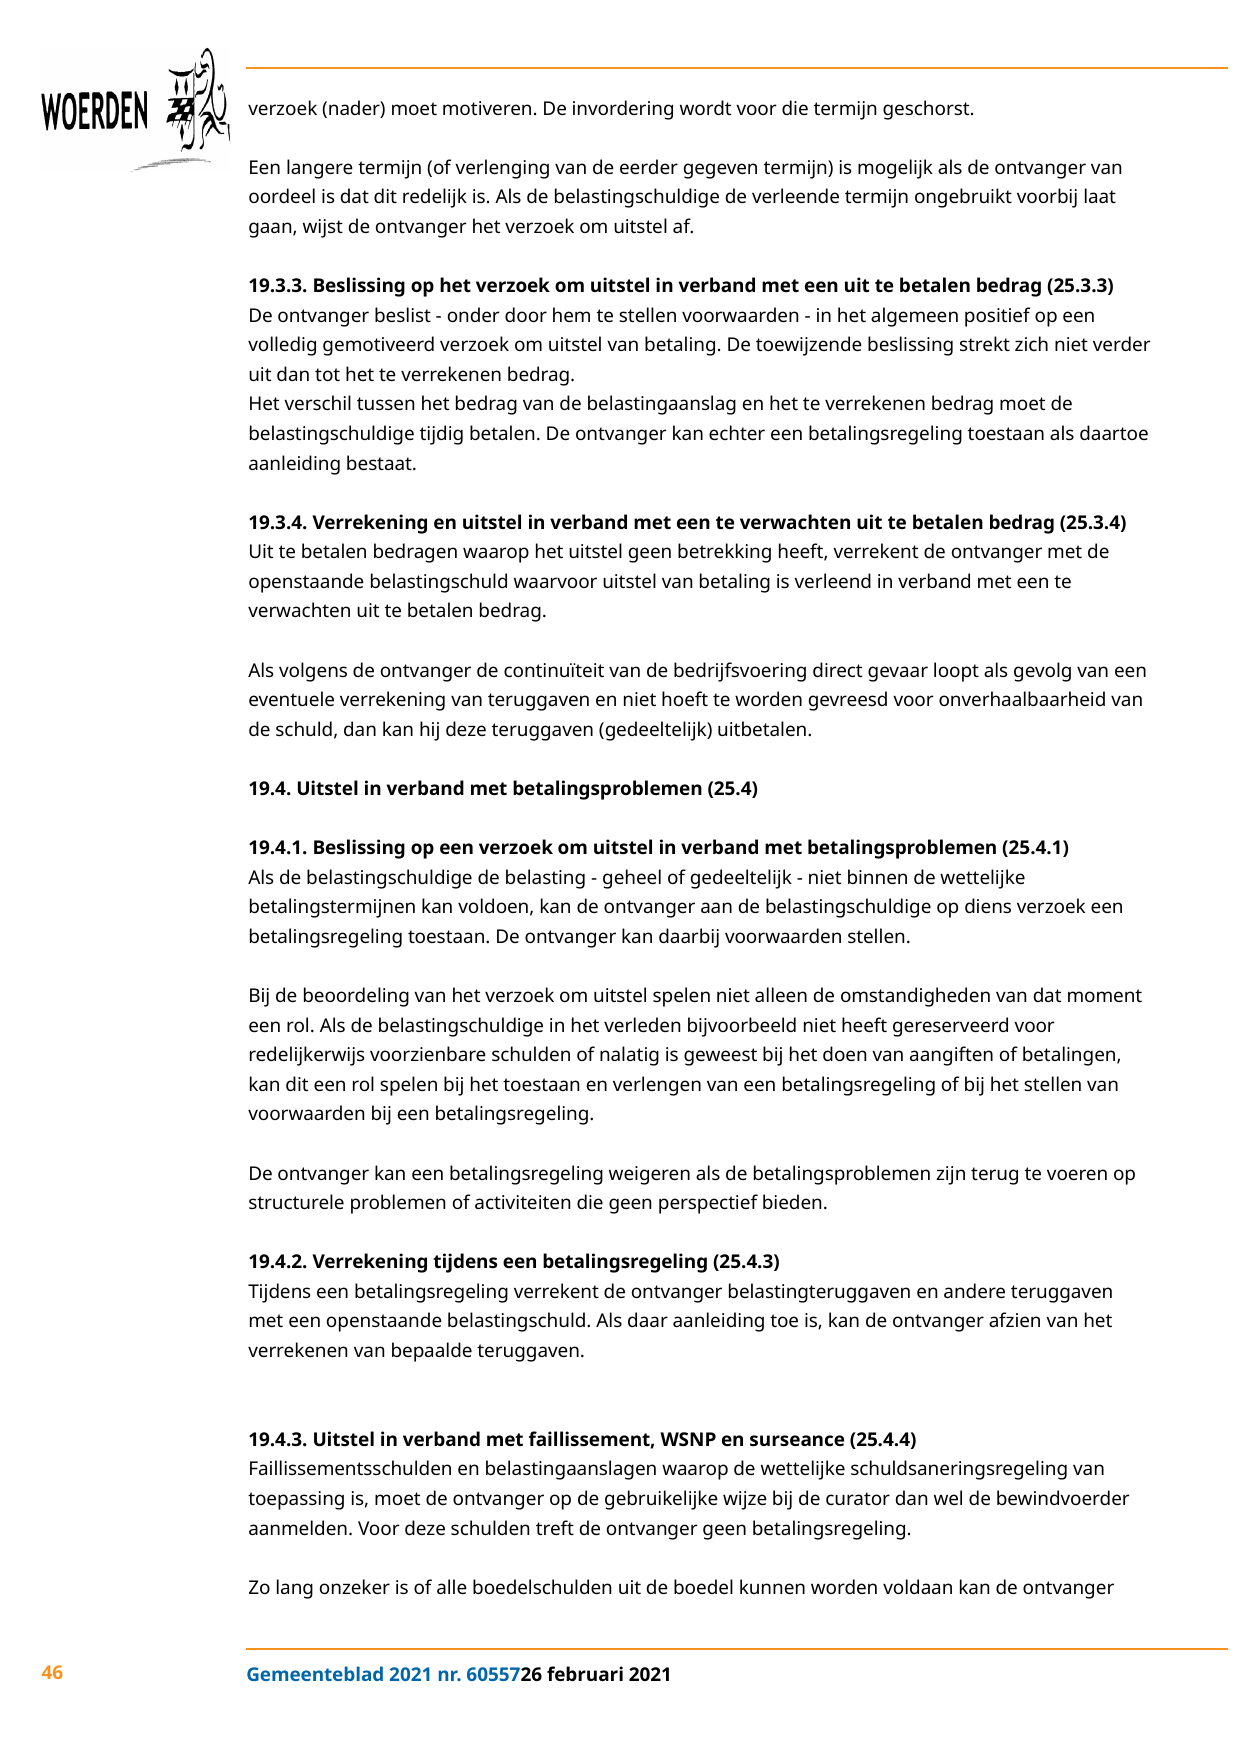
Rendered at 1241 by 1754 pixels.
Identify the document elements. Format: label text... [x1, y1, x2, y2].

text Een langere termijn (of verlenging van de eerder gegeven termijn) is mogelijk als de ontvanger van oordeel is dat dit redelijk is. Als de belastingschuldige de verleende termijn ongebruikt voorbij laat gaan, wijst de ontvanger het verzoek om uitstel af. [248, 154, 1152, 239]
text Bij de beoordeling van het verzoek om uitstel spelen niet alleen de omstandigheden van dat moment een rol. Als de belastingschuldige in het verleden bijvoorbeeld niet heeft gereserveerd voor redelijkerwijs voorzienbare schulden of nalatig is geweest bij het doen van aangiften of betalingen, kan dit een rol spelen bij het toestaan en verlengen van een betalingsregeling of bij het stellen van voorwaarden bij een betalingsregeling. [248, 982, 1152, 1126]
text verzoek (nader) moet motiveren. De invordering wordt voor die termijn geschorst. [248, 95, 1152, 121]
text Als de belastingschuldige de belasting - geheel of gedeeltelijk - niet binnen de wettelijke betalingstermijnen kan voldoen, kan de ontvanger aan de belastingschuldige op diens verzoek een betalingsregeling toestaan. De ontvanger kan daarbij voorwaarden stellen. [248, 864, 1152, 949]
text 19.3.4. Verrekening en uitstel in verband met een te verwachten uit te betalen bedrag (25.3.4) [248, 509, 1152, 535]
picture [41, 47, 231, 172]
text Tijdens een betalingsregeling verrekent de ontvanger belastingteruggaven en andere teruggaven met een openstaande belastingschuld. Als daar aanleiding toe is, kan de ontvanger afzien van het verrekenen van bepaalde teruggaven. [248, 1278, 1152, 1363]
text Zo lang onzeker is of alle boedelschulden uit de boedel kunnen worden voldaan kan de ontvanger [248, 1574, 1152, 1600]
text Als volgens de ontvanger de continuïteit van de bedrijfsvoering direct gevaar loopt als gevolg van een eventuele verrekening van teruggaven en niet hoeft te worden gevreesd voor onverhaalbaarheid van de schuld, dan kan hij deze teruggaven (gedeeltelijk) uitbetalen. [248, 657, 1152, 742]
text 19.4. Uitstel in verband met betalingsproblemen (25.4) [248, 775, 1152, 801]
text Uit te betalen bedragen waarop het uitstel geen betrekking heeft, verrekent de ontvanger met de openstaande belastingschuld waarvoor uitstel van betaling is verleend in verband met een te verwachten uit te betalen bedrag. [248, 538, 1152, 623]
text 19.3.3. Beslissing op het verzoek om uitstel in verband met een uit te betalen bedrag (25.3.3) [248, 272, 1152, 298]
text 19.4.3. Uitstel in verband met faillissement, WSNP en surseance (25.4.4) [248, 1426, 1152, 1452]
text Faillissementsschulden en belastingaanslagen waarop de wettelijke schuldsaneringsregeling van toepassing is, moet de ontvanger op de gebruikelijke wijze bij de curator dan wel de bewindvoerder aanmelden. Voor deze schulden treft de ontvanger geen betalingsregeling. [248, 1456, 1152, 1541]
text De ontvanger kan een betalingsregeling weigeren als de betalingsproblemen zijn terug te voeren op structurele problemen of activiteiten die geen perspectief bieden. [248, 1160, 1152, 1215]
text 19.4.1. Beslissing op een verzoek om uitstel in verband met betalingsproblemen (25.4.1) [248, 834, 1152, 860]
text De ontvanger beslist - onder door hem te stellen voorwaarden - in het algemeen positief op een volledig gemotiveerd verzoek om uitstel van betaling. De toewijzende beslissing strekt zich niet verder uit dan tot het te verrekenen bedrag. [248, 302, 1152, 387]
text Het verschil tussen het bedrag van de belastingaanslag en het te verrekenen bedrag moet de belastingschuldige tijdig betalen. De ontvanger kan echter een betalingsregeling toestaan als daartoe aanleiding bestaat. [248, 391, 1152, 476]
text 19.4.2. Verrekening tijdens een betalingsregeling (25.4.3) [248, 1248, 1152, 1274]
